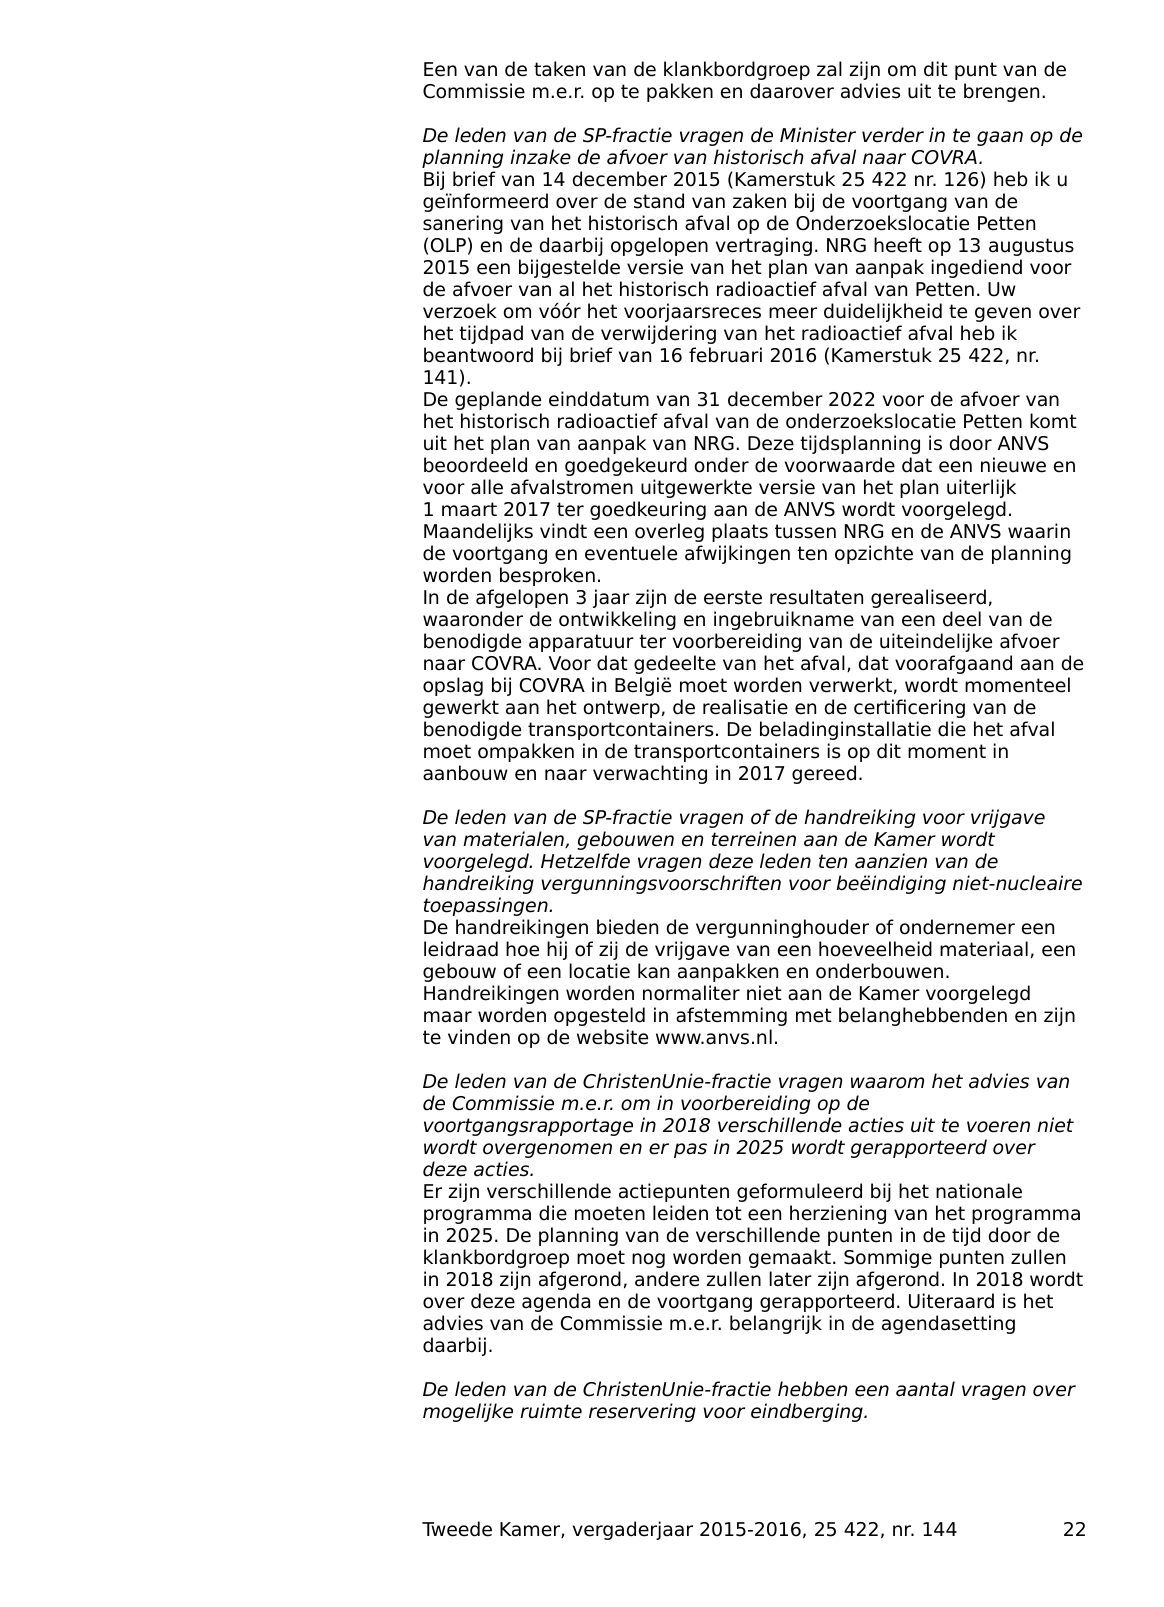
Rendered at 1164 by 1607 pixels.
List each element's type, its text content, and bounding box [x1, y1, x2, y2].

text De leden van de ChristenUnie-fractie vragen waarom het advies van de Commissie m.e.r. om in voorbereiding op de voortgangsrapportage in 2018 verschillende acties uit te voeren niet wordt overgenomen en er pas in 2025 wordt gerapporteerd over deze acties. [422, 1071, 1087, 1181]
text De leden van de SP-fractie vragen de Minister verder in te gaan op de planning inzake de afvoer van historisch afval naar COVRA. [422, 125, 1087, 169]
text De geplande einddatum van 31 december 2022 voor de afvoer van het historisch radioactief afval van de onderzoekslocatie Petten komt uit het plan van aanpak van NRG. Deze tijdsplanning is door ANVS beoordeeld en goedgekeurd onder de voorwaarde dat een nieuwe en voor alle afvalstromen uitgewerkte versie van het plan uiterlijk 1 maart 2017 ter goedkeuring aan de ANVS wordt voorgelegd. Maandelijks vindt een overleg plaats tussen NRG en de ANVS waarin de voortgang en eventuele afwijkingen ten opzichte van de planning worden besproken. [422, 389, 1087, 587]
text Bij brief van 14 december 2015 (Kamerstuk 25 422 nr. 126) heb ik u geïnformeerd over de stand van zaken bij de voortgang van de sanering van het historisch afval op de Onderzoekslocatie Petten (OLP) en de daarbij opgelopen vertraging. NRG heeft op 13 augustus 2015 een bijgestelde versie van het plan van aanpak ingediend voor de afvoer van al het historisch radioactief afval van Petten. Uw verzoek om vóór het voorjaarsreces meer duidelijkheid te geven over het tijdpad van de verwijdering van het radioactief afval heb ik beantwoord bij brief van 16 februari 2016 (Kamerstuk 25 422, nr. 141). [422, 169, 1087, 389]
text Er zijn verschillende actiepunten geformuleerd bij het nationale programma die moeten leiden tot een herziening van het programma in 2025. De planning van de verschillende punten in de tijd door de klankbordgroep moet nog worden gemaakt. Sommige punten zullen in 2018 zijn afgerond, andere zullen later zijn afgerond. In 2018 wordt over deze agenda en de voortgang gerapporteerd. Uiteraard is het advies van de Commissie m.e.r. belangrijk in de agendasetting daarbij. [422, 1181, 1087, 1356]
text Een van de taken van de klankbordgroep zal zijn om dit punt van de Commissie m.e.r. op te pakken en daarover advies uit te brengen. [422, 59, 1087, 103]
text De leden van de ChristenUnie-fractie hebben een aantal vragen over mogelijke ruimte reservering voor eindberging. [422, 1379, 1087, 1423]
text De leden van de SP-fractie vragen of de handreiking voor vrijgave van materialen, gebouwen en terreinen aan de Kamer wordt voorgelegd. Hetzelfde vragen deze leden ten aanzien van de handreiking vergunningsvoorschriften voor beëindiging niet-nucleaire toepassingen. [422, 807, 1087, 917]
text De handreikingen bieden de vergunninghouder of ondernemer een leidraad hoe hij of zij de vrijgave van een hoeveelheid materiaal, een gebouw of een locatie kan aanpakken en onderbouwen. Handreikingen worden normaliter niet aan de Kamer voorgelegd maar worden opgesteld in afstemming met belanghebbenden en zijn te vinden op de website www.anvs.nl. [422, 917, 1087, 1048]
text In de afgelopen 3 jaar zijn de eerste resultaten gerealiseerd, waaronder de ontwikkeling en ingebruikname van een deel van de benodigde apparatuur ter voorbereiding van de uiteindelijke afvoer naar COVRA. Voor dat gedeelte van het afval, dat voorafgaand aan de opslag bij COVRA in België moet worden verwerkt, wordt momenteel gewerkt aan het ontwerp, de realisatie en de certificering van de benodigde transportcontainers. De beladinginstallatie die het afval moet ompakken in de transportcontainers is op dit moment in aanbouw en naar verwachting in 2017 gereed. [422, 587, 1087, 784]
